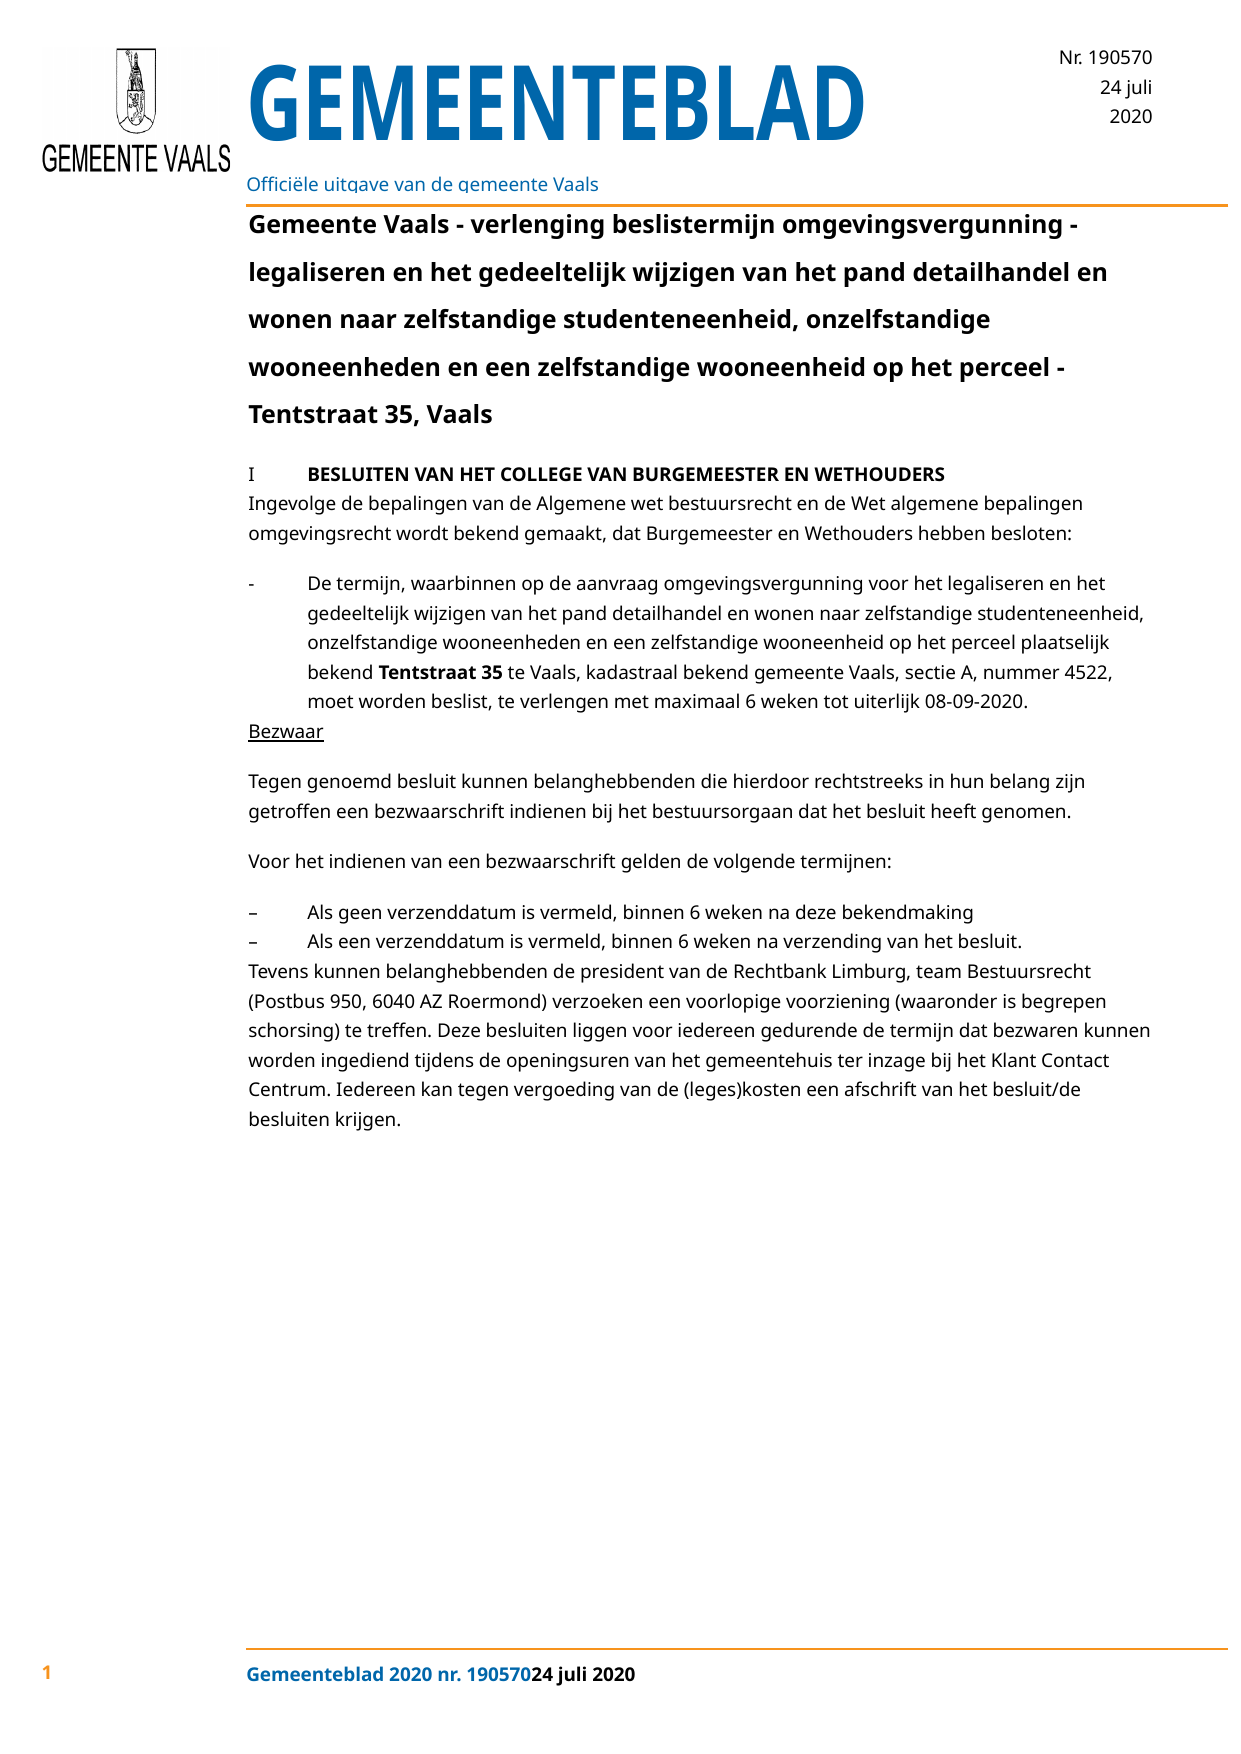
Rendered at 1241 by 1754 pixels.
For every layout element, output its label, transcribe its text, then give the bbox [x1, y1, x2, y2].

text Gemeente Vaals - verlenging beslistermijn omgevingsvergunning - legaliseren en het gedeeltelijk wijzigen van het pand detailhandel en wonen naar zelfstandige studenteneenheid, onzelfstandige wooneenheden en een zelfstandige wooneenheid op het perceel - Tentstraat 35, Vaals [248, 207, 1152, 431]
list Als een verzenddatum is vermeld, binnen 6 weken na verzending van het besluit. [248, 929, 1152, 954]
text Voor het indienen van een bezwaarschrift gelden de volgende termijnen: [248, 849, 1152, 874]
text Tegen genoemd besluit kunnen belanghebbenden die hierdoor rechtstreeks in hun belang zijn getroffen een bezwaarschrift indienen bij het bestuursorgaan dat het besluit heeft genomen. [248, 769, 1152, 824]
list BESLUITEN VAN HET COLLEGE VAN BURGEMEESTER EN WETHOUDERS [248, 461, 1152, 486]
text Ingevolge de bepalingen van de Algemene wet bestuursrecht en de Wet algemene bepalingen omgevingsrecht wordt bekend gemaakt, dat Burgemeester en Wethouders hebben besloten: [248, 490, 1152, 546]
picture [41, 47, 231, 172]
text Tevens kunnen belanghebbenden de president van de Rechtbank Limburg, team Bestuursrecht (Postbus 950, 6040 AZ Roermond) verzoeken een voorlopige voorziening (waaronder is begrepen schorsing) te treffen. Deze besluiten liggen voor iedereen gedurende de termijn dat bezwaren kunnen worden ingediend tijdens de openingsuren van het gemeentehuis ter inzage bij het Klant Contact Centrum. Iedereen kan tegen vergoeding van de (leges)kosten een afschrift van het besluit/de besluiten krijgen. [248, 958, 1152, 1132]
list Als geen verzenddatum is vermeld, binnen 6 weken na deze bekendmaking [248, 899, 1152, 925]
list De termijn, waarbinnen op de aanvraag omgevingsvergunning voor het legaliseren en het gedeeltelijk wijzigen van het pand detailhandel en wonen naar zelfstandige studenteneenheid, onzelfstandige wooneenheden en een zelfstandige wooneenheid op het perceel plaatselijk bekend Tentstraat 35 te Vaals, kadastraal bekend gemeente Vaals, sectie A, nummer 4522, moet worden beslist, te verlengen met maximaal 6 weken tot uiterlijk 08-09-2020. [248, 570, 1152, 714]
text Bezwaar [248, 718, 1152, 744]
